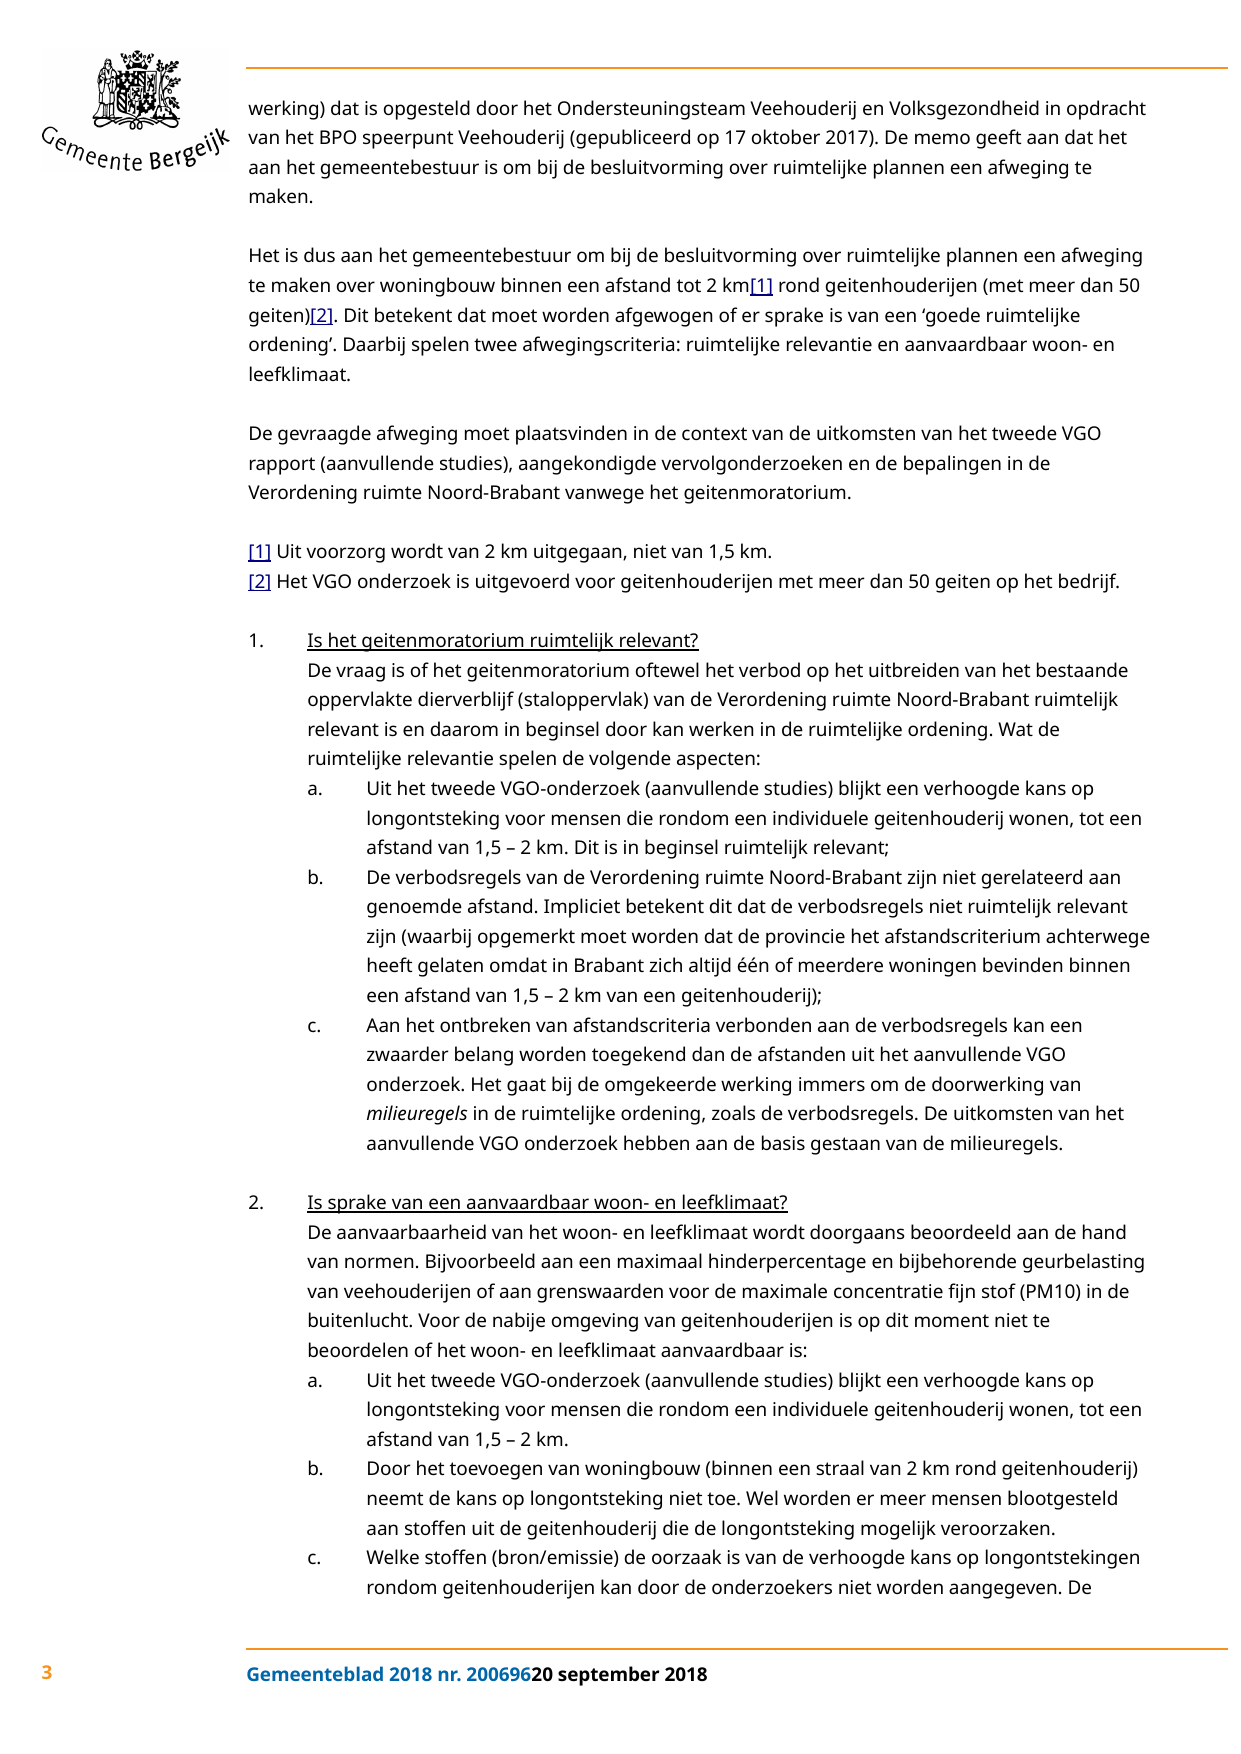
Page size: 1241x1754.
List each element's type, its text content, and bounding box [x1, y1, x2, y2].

list De verbodsregels van de Verordening ruimte Noord-Brabant zijn niet gerelateerd aan genoemde afstand. Impliciet betekent dit dat de verbodsregels niet ruimtelijk relevant zijn (waarbij opgemerkt moet worden dat de provincie het afstandscriterium achterwege heeft gelaten omdat in Brabant zich altijd één of meerdere woningen bevinden binnen een afstand van 1,5 – 2 km van een geitenhouderij); [307, 864, 1152, 1008]
picture [41, 47, 231, 172]
list Is het geitenmoratorium ruimtelijk relevant? [248, 627, 1152, 653]
text De gevraagde afweging moet plaatsvinden in de context van de uitkomsten van het tweede VGO rapport (aanvullende studies), aangekondigde vervolgonderzoeken en de bepalingen in de Verordening ruimte Noord-Brabant vanwege het geitenmoratorium. [248, 420, 1152, 505]
list De aanvaarbaarheid van het woon- en leefklimaat wordt doorgaans beoordeeld aan de hand van normen. Bijvoorbeeld aan een maximaal hinderpercentage en bijbehorende geurbelasting van veehouderijen of aan grenswaarden voor de maximale concentratie fijn stof (PM10) in de buitenlucht. Voor de nabije omgeving van geitenhouderijen is op dit moment niet te beoordelen of het woon- en leefklimaat aanvaardbaar is: [248, 1219, 1152, 1363]
list Door het toevoegen van woningbouw (binnen een straal van 2 km rond geitenhouderij) neemt de kans op longontsteking niet toe. Wel worden er meer mensen blootgesteld aan stoffen uit de geitenhouderij die de longontsteking mogelijk veroorzaken. [307, 1456, 1152, 1541]
list Uit het tweede VGO-onderzoek (aanvullende studies) blijkt een verhoogde kans op longontsteking voor mensen die rondom een individuele geitenhouderij wonen, tot een afstand van 1,5 – 2 km. Dit is in beginsel ruimtelijk relevant; [307, 775, 1152, 860]
list Aan het ontbreken van afstandscriteria verbonden aan de verbodsregels kan een zwaarder belang worden toegekend dan de afstanden uit het aanvullende VGO onderzoek. Het gaat bij de omgekeerde werking immers om de doorwerking van milieuregels in de ruimtelijke ordening, zoals de verbodsregels. De uitkomsten van het aanvullende VGO onderzoek hebben aan de basis gestaan van de milieuregels. [307, 1012, 1152, 1156]
list Welke stoffen (bron/emissie) de oorzaak is van de verhoogde kans op longontstekingen rondom geitenhouderijen kan door de onderzoekers niet worden aangegeven. De [307, 1544, 1152, 1600]
list Is sprake van een aanvaardbaar woon- en leefklimaat? [248, 1189, 1152, 1215]
list Uit het tweede VGO-onderzoek (aanvullende studies) blijkt een verhoogde kans op longontsteking voor mensen die rondom een individuele geitenhouderij wonen, tot een afstand van 1,5 – 2 km. [307, 1367, 1152, 1452]
text werking) dat is opgesteld door het Ondersteuningsteam Veehouderij en Volksgezondheid in opdracht van het BPO speerpunt Veehouderij (gepubliceerd op 17 oktober 2017). De memo geeft aan dat het aan het gemeentebestuur is om bij de besluitvorming over ruimtelijke plannen een afweging te maken. [248, 95, 1152, 209]
list De vraag is of het geitenmoratorium oftewel het verbod op het uitbreiden van het bestaande oppervlakte dierverblijf (staloppervlak) van de Verordening ruimte Noord-Brabant ruimtelijk relevant is en daarom in beginsel door kan werken in de ruimtelijke ordening. Wat de ruimtelijke relevantie spelen de volgende aspecten: [248, 657, 1152, 771]
text [2] Het VGO onderzoek is uitgevoerd voor geitenhouderijen met meer dan 50 geiten op het bedrijf. [248, 568, 1152, 594]
text Het is dus aan het gemeentebestuur om bij de besluitvorming over ruimtelijke plannen een afweging te maken over woningbouw binnen een afstand tot 2 km[1] rond geitenhouderijen (met meer dan 50 geiten)[2]. Dit betekent dat moet worden afgewogen of er sprake is van een ‘goede ruimtelijke ordening’. Daarbij spelen twee afwegingscriteria: ruimtelijke relevantie en aanvaardbaar woon- en leefklimaat. [248, 243, 1152, 387]
text [1] Uit voorzorg wordt van 2 km uitgegaan, niet van 1,5 km. [248, 538, 1152, 564]
